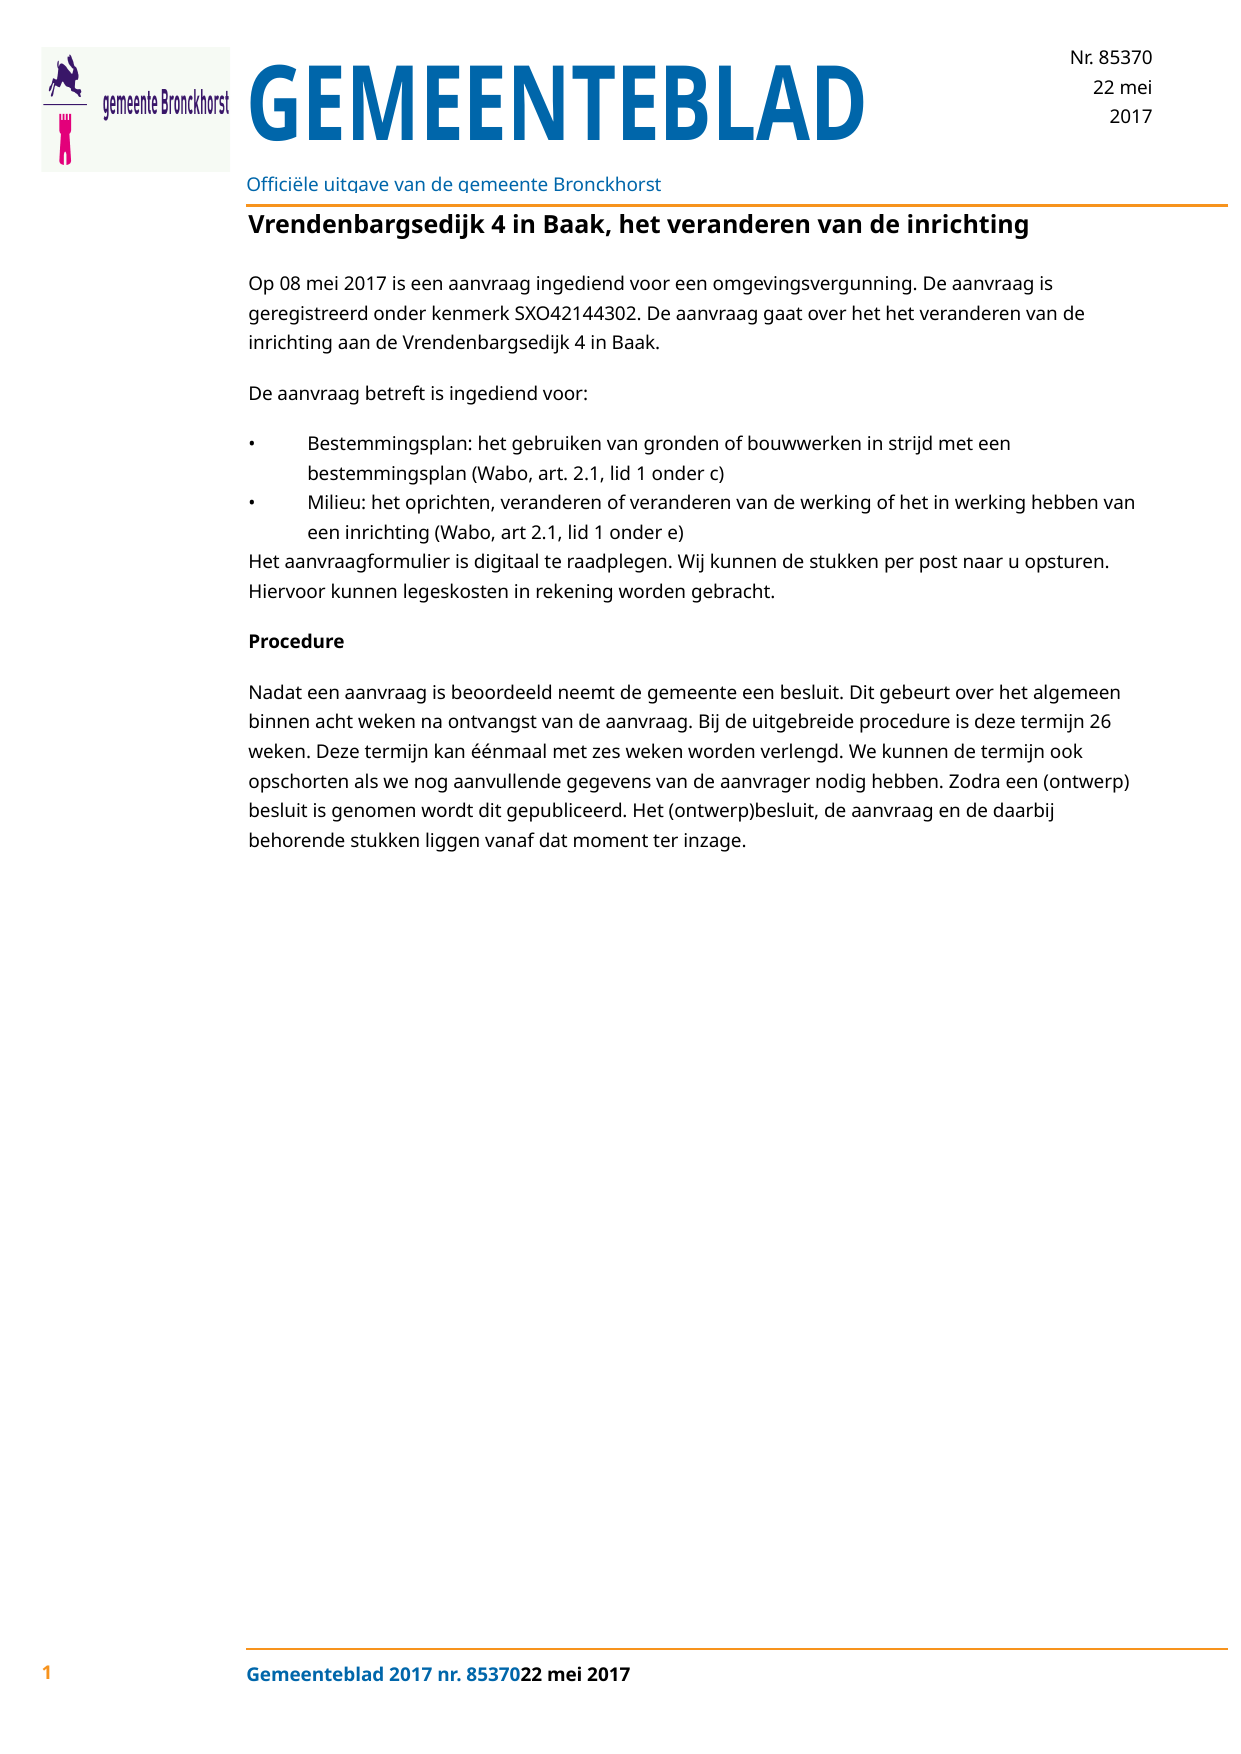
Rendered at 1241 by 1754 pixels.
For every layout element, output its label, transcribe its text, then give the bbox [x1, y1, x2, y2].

picture [41, 47, 231, 172]
list Milieu: het oprichten, veranderen of veranderen van de werking of het in werking hebben van een inrichting (Wabo, art 2.1, lid 1 onder e) [248, 489, 1152, 545]
text De aanvraag betreft is ingediend voor: [248, 380, 1152, 406]
text Procedure [248, 629, 1152, 654]
text Vrendenbargsedijk 4 in Baak, het veranderen van de inrichting [248, 207, 1152, 241]
text Op 08 mei 2017 is een aanvraag ingediend voor een omgevingsvergunning. De aanvraag is geregistreerd onder kenmerk SXO42144302. De aanvraag gaat over het het veranderen van de inrichting aan de Vrendenbargsedijk 4 in Baak. [248, 270, 1152, 355]
text Nadat een aanvraag is beoordeeld neemt de gemeente een besluit. Dit gebeurt over het algemeen binnen acht weken na ontvangst van de aanvraag. Bij de uitgebreide procedure is deze termijn 26 weken. Deze termijn kan éénmaal met zes weken worden verlengd. We kunnen de termijn ook opschorten als we nog aanvullende gegevens van de aanvrager nodig hebben. Zodra een (ontwerp) besluit is genomen wordt dit gepubliceerd. Het (ontwerp)besluit, de aanvraag en de daarbij behorende stukken liggen vanaf dat moment ter inzage. [248, 679, 1152, 853]
list Bestemmingsplan: het gebruiken van gronden of bouwwerken in strijd met een bestemmingsplan (Wabo, art. 2.1, lid 1 onder c) [248, 430, 1152, 486]
text Het aanvraagformulier is digitaal te raadplegen. Wij kunnen de stukken per post naar u opsturen. Hiervoor kunnen legeskosten in rekening worden gebracht. [248, 549, 1152, 604]
